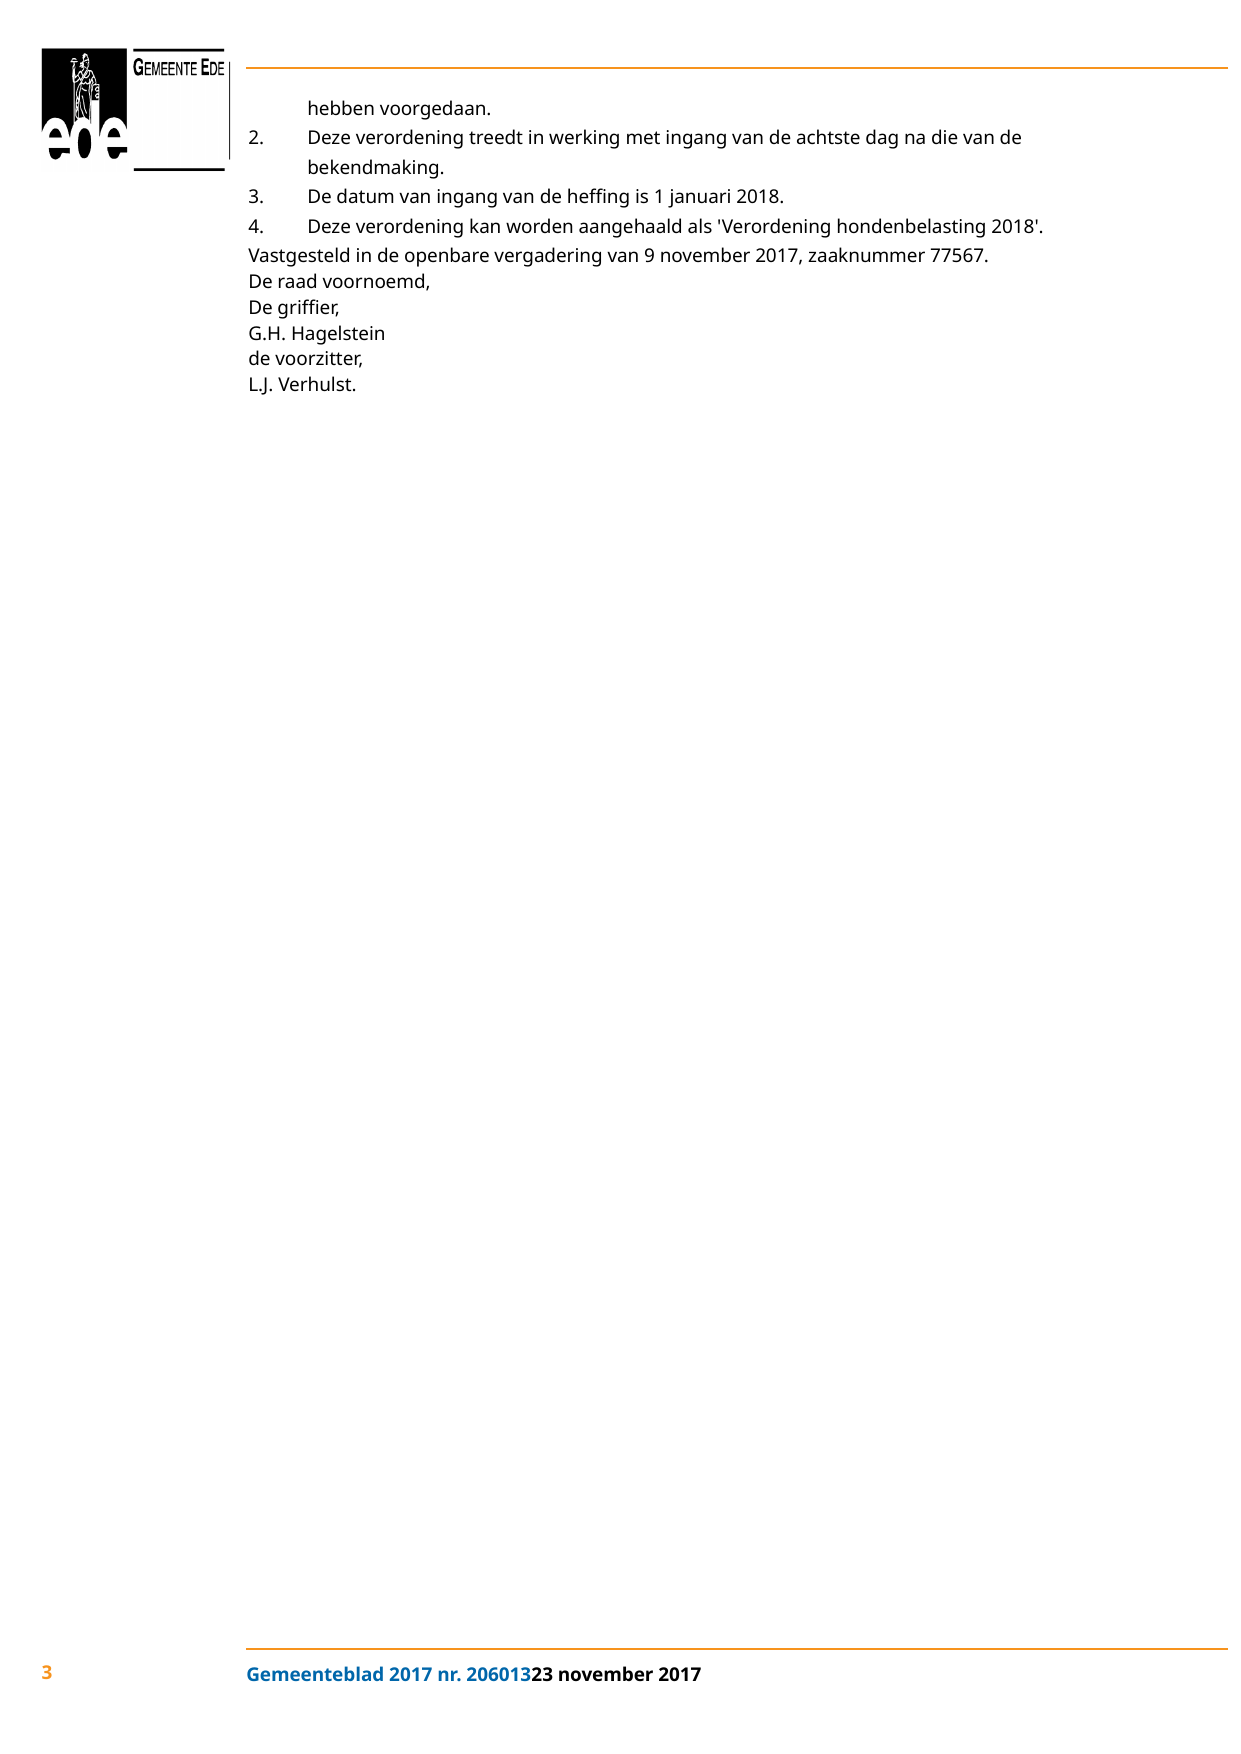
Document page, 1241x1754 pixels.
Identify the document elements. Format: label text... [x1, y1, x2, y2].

text L.J. Verhulst. [248, 371, 1152, 397]
list Deze verordening treedt in werking met ingang van de achtste dag na die van de bekendmaking. [248, 124, 1152, 180]
text De griffier, [248, 294, 1152, 320]
list De datum van ingang van de heffing is 1 januari 2018. [248, 183, 1152, 209]
text De raad voornoemd, [248, 268, 1152, 294]
picture [41, 47, 231, 172]
text Vastgesteld in de openbare vergadering van 9 november 2017, zaaknummer 77567. [248, 243, 1152, 268]
text G.H. Hagelstein [248, 320, 1152, 346]
text de voorzitter, [248, 346, 1152, 371]
list Deze verordening kan worden aangehaald als 'Verordening hondenbelasting 2018'. [248, 213, 1152, 239]
list hebben voorgedaan. [248, 95, 1152, 121]
